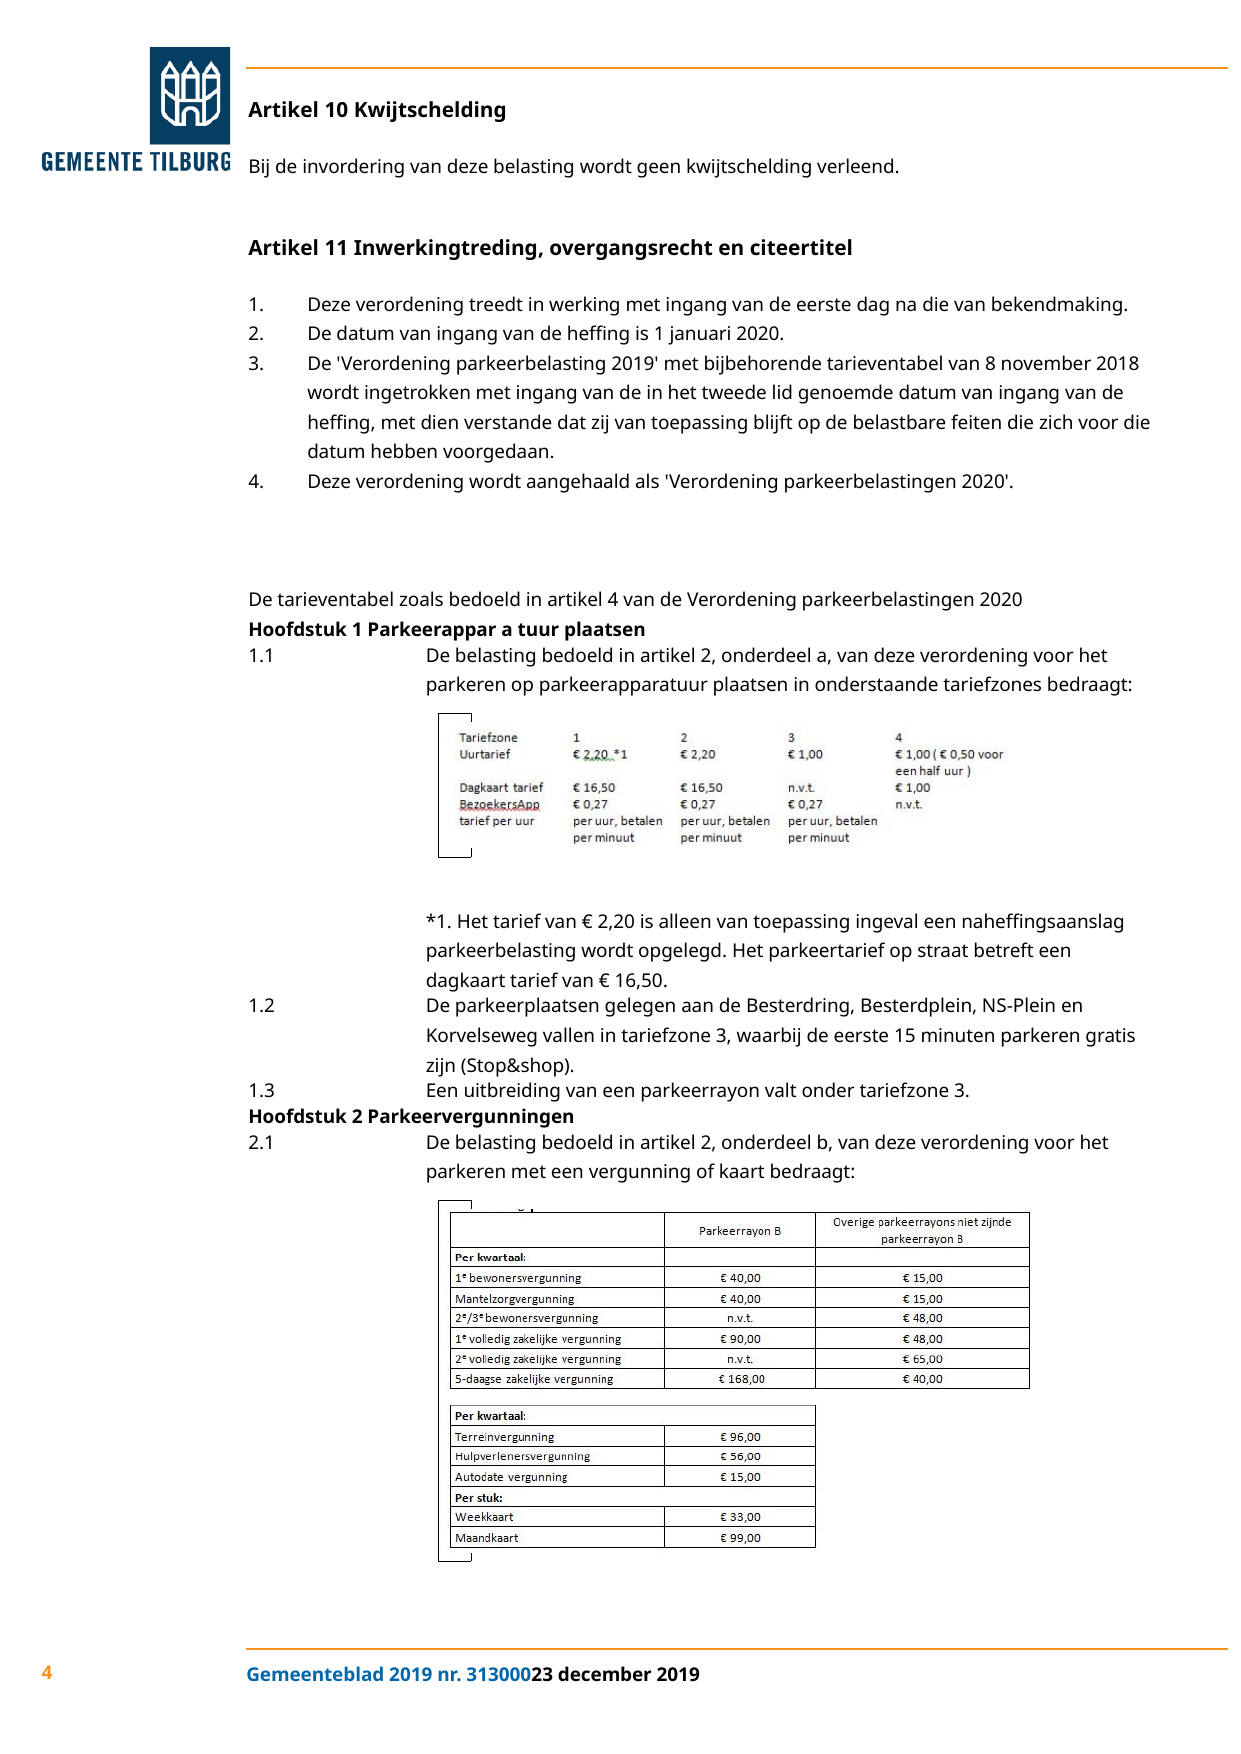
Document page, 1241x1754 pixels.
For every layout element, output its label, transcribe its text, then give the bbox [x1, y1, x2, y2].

list De datum van ingang van de heffing is 1 januari 2020. [248, 320, 1152, 346]
table_header Hoofdstuk 1 Parkeerappar a tuur plaatsen [248, 616, 1152, 642]
table_cell De parkeerplaatsen gelegen aan de Besterdring, Besterdplein, NS-Plein en Korvelseweg vallen in tariefzone 3, waarbij de eerste 15 minuten parkeren gratis zijn (Stop&shop). [426, 993, 1152, 1078]
picture [41, 47, 231, 172]
picture [446, 722, 1037, 848]
table_cell De belasting bedoeld in artikel 2, onderdeel a, van deze verordening voor het parkeren op parkeerapparatuur plaatsen in onderstaande tariefzones bedraagt: *1. Het tarief van € 2,20 is alleen van toepassing ingeval een naheffingsaanslag parkeerbelasting wordt opgelegd. Het parkeertarief op straat betreft een dagkaart tarief van € 16,50. [426, 642, 1152, 993]
text Bij de invordering van deze belasting wordt geen kwijtschelding verleend. [248, 153, 1152, 178]
table_cell 2.1 [248, 1129, 426, 1608]
list Deze verordening wordt aangehaald als 'Verordening parkeerbelastingen 2020'. [248, 468, 1152, 494]
table_cell De belasting bedoeld in artikel 2, onderdeel b, van deze verordening voor het parkeren met een vergunning of kaart bedraagt: [426, 1129, 1152, 1608]
text De tarieventabel zoals bedoeld in artikel 4 van de Verordening parkeerbelastingen 2020 [248, 587, 1152, 612]
table_cell Hoofdstuk 2 Parkeervergunningen [248, 1103, 1152, 1129]
table_cell 1.1 [248, 642, 426, 993]
text Artikel 10 Kwijtschelding [248, 95, 1152, 123]
text Artikel 11 Inwerkingtreding, overgangsrecht en citeertitel [248, 233, 1152, 261]
table_cell 1.3 [248, 1078, 426, 1103]
picture [446, 1209, 1037, 1553]
table_cell 1.2 [248, 993, 426, 1078]
table_cell Een uitbreiding van een parkeerrayon valt onder tariefzone 3. [426, 1078, 1152, 1103]
list Deze verordening treedt in werking met ingang van de eerste dag na die van bekendmaking. [248, 291, 1152, 317]
list De 'Verordening parkeerbelasting 2019' met bijbehorende tarieventabel van 8 november 2018 wordt ingetrokken met ingang van de in het tweede lid genoemde datum van ingang van de heffing, met dien verstande dat zij van toepassing blijft op de belastbare feiten die zich voor die datum hebben voorgedaan. [248, 350, 1152, 464]
